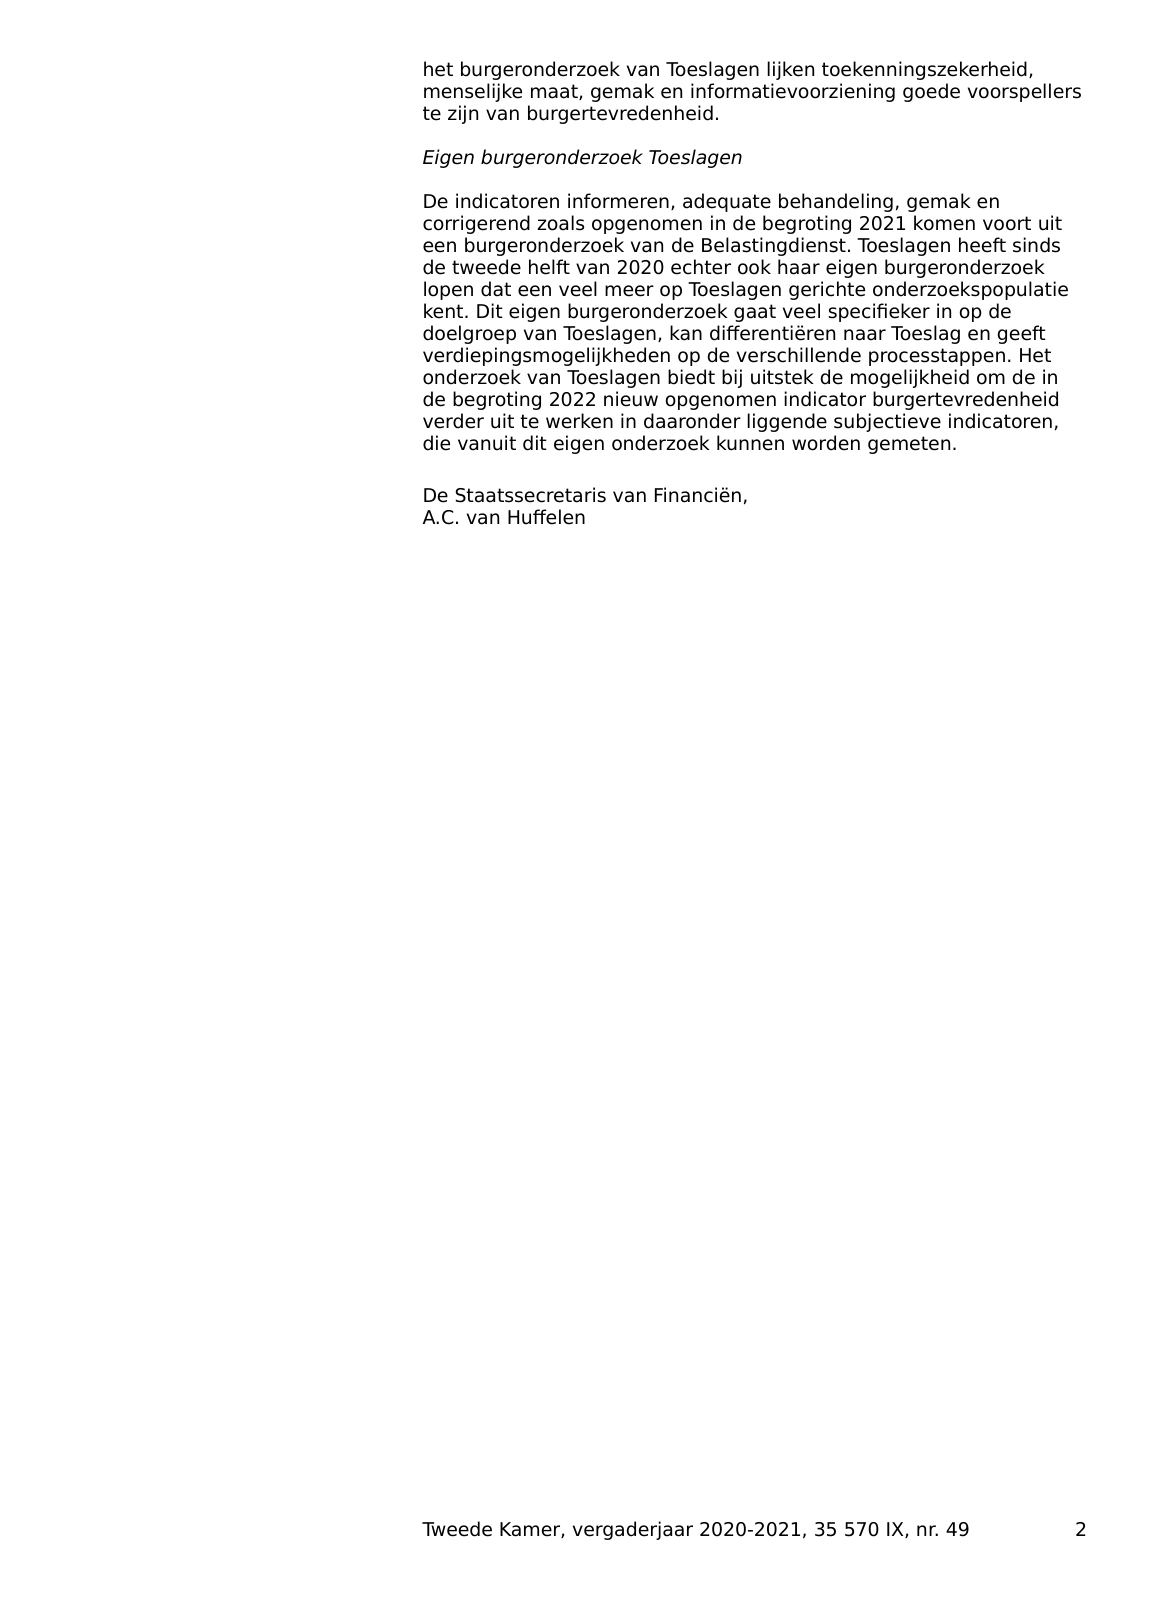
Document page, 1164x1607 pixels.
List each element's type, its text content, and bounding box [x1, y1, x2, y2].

text De Staatssecretaris van Financiën, A.C. van Huffelen [422, 485, 1087, 529]
subtitle Eigen burgeronderzoek Toeslagen [422, 147, 1087, 169]
text De indicatoren informeren, adequate behandeling, gemak en corrigerend zoals opgenomen in de begroting 2021 komen voort uit een burgeronderzoek van de Belastingdienst. Toeslagen heeft sinds de tweede helft van 2020 echter ook haar eigen burgeronderzoek lopen dat een veel meer op Toeslagen gerichte onderzoekspopulatie kent. Dit eigen burgeronderzoek gaat veel specifieker in op de doelgroep van Toeslagen, kan differentiëren naar Toeslag en geeft verdiepingsmogelijkheden op de verschillende processtappen. Het onderzoek van Toeslagen biedt bij uitstek de mogelijkheid om de in de begroting 2022 nieuw opgenomen indicator burgertevredenheid verder uit te werken in daaronder liggende subjectieve indicatoren, die vanuit dit eigen onderzoek kunnen worden gemeten. [422, 191, 1087, 455]
text het burgeronderzoek van Toeslagen lijken toekenningszekerheid, menselijke maat, gemak en informatievoorziening goede voorspellers te zijn van burgertevredenheid. [422, 59, 1087, 125]
